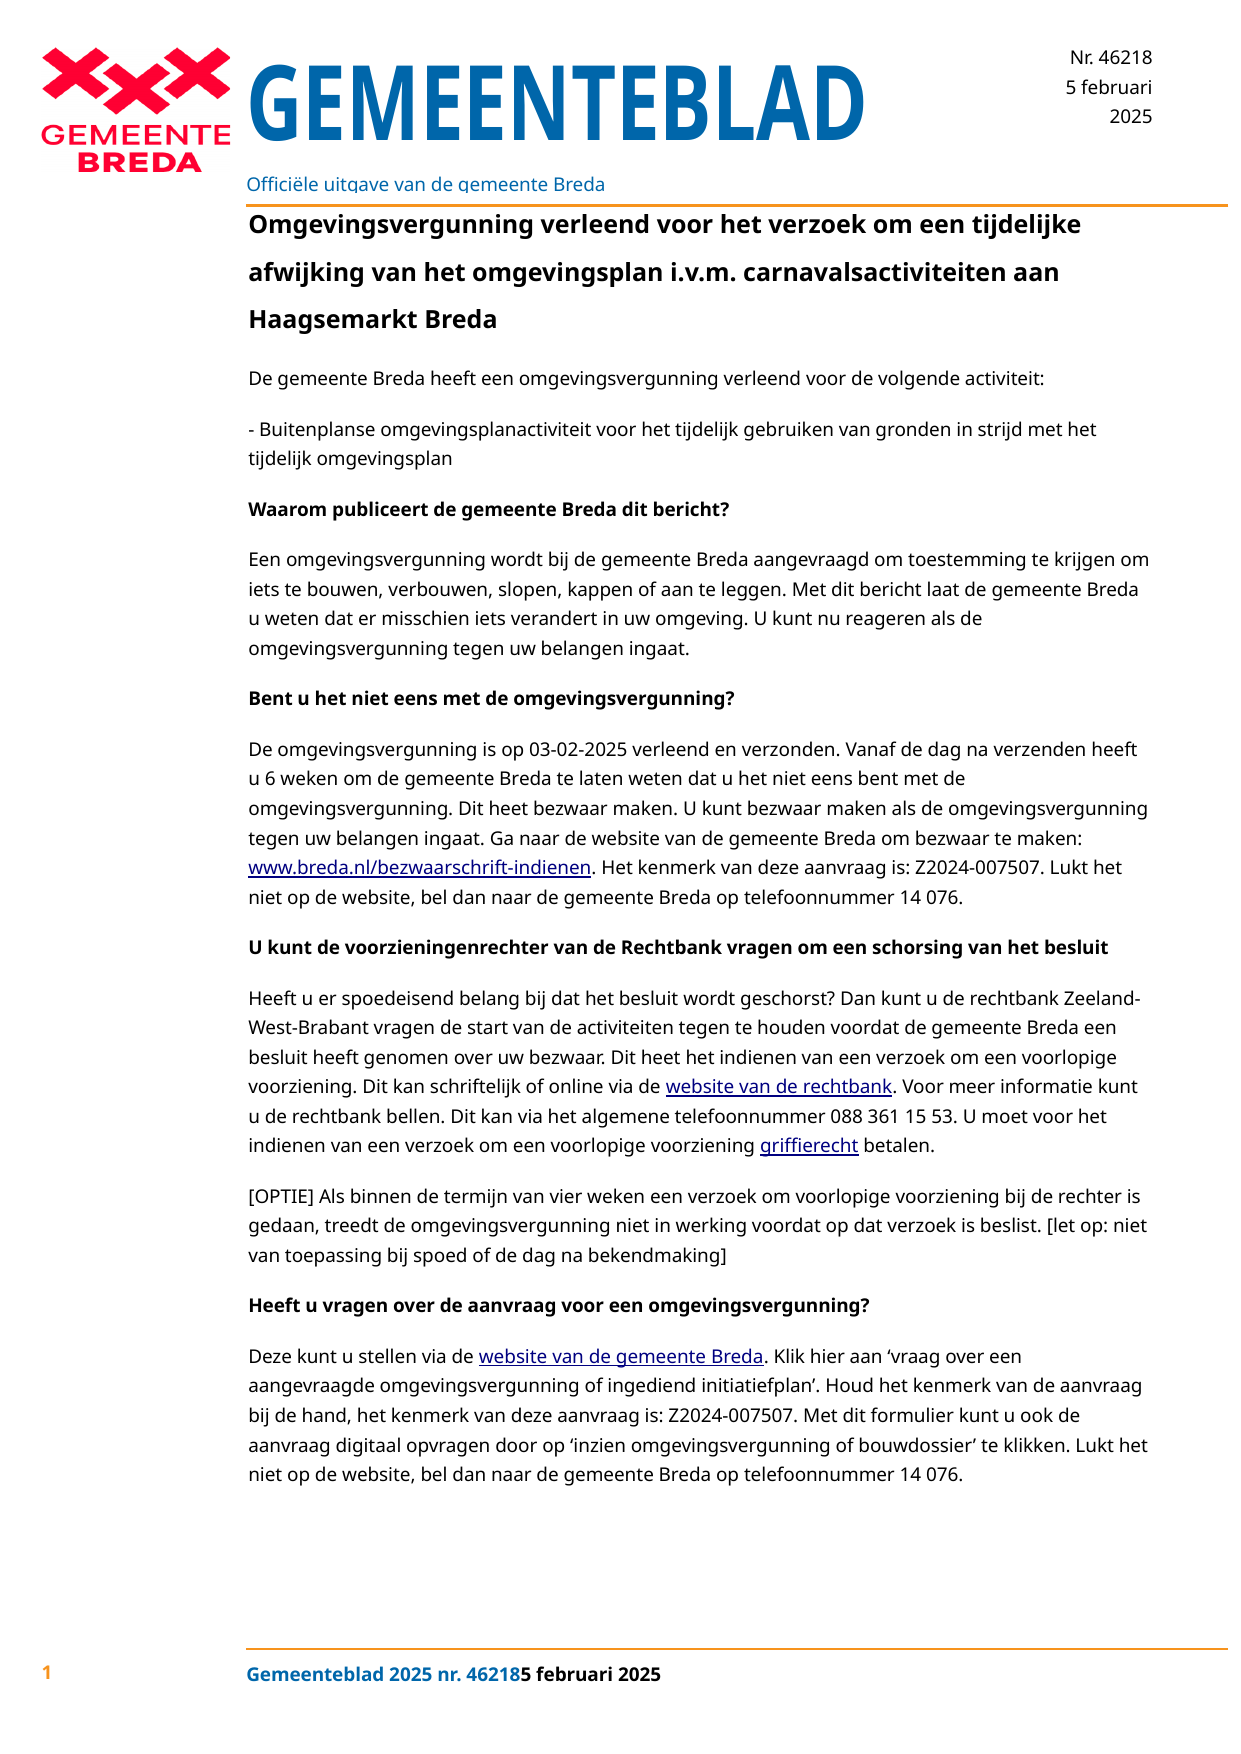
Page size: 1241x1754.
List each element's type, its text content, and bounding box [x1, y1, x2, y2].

text Heeft u vragen over de aanvraag voor een omgevingsvergunning? [248, 1293, 1152, 1318]
text Omgevingsvergunning verleend voor het verzoek om een tijdelijke afwijking van het omgevingsplan i.v.m. carnavalsactiviteiten aan Haagsemarkt Breda [248, 207, 1152, 336]
text U kunt de voorzieningenrechter van de Rechtbank vragen om een schorsing van het besluit [248, 934, 1152, 960]
text Een omgevingsvergunning wordt bij de gemeente Breda aangevraagd om toestemming te krijgen om iets te bouwen, verbouwen, slopen, kappen of aan te leggen. Met dit bericht laat de gemeente Breda u weten dat er misschien iets verandert in uw omgeving. U kunt nu reageren als de omgevingsvergunning tegen uw belangen ingaat. [248, 546, 1152, 661]
picture [41, 47, 231, 172]
text Deze kunt u stellen via de website van de gemeente Breda. Klik hier aan ‘vraag over een aangevraagde omgevingsvergunning of ingediend initiatiefplan’. Houd het kenmerk van de aanvraag bij de hand, het kenmerk van deze aanvraag is: Z2024-007507. Met dit formulier kunt u ook de aanvraag digitaal opvragen door op ‘inzien omgevingsvergunning of bouwdossier’ te klikken. Lukt het niet op de website, bel dan naar de gemeente Breda op telefoonnummer 14 076. [248, 1343, 1152, 1487]
text De omgevingsvergunning is op 03-02-2025 verleend en verzonden. Vanaf de dag na verzenden heeft u 6 weken om de gemeente Breda te laten weten dat u het niet eens bent met de omgevingsvergunning. Dit heet bezwaar maken. U kunt bezwaar maken als de omgevingsvergunning tegen uw belangen ingaat. Ga naar de website van de gemeente Breda om bezwaar te maken: www.breda.nl/bezwaarschrift-indienen. Het kenmerk van deze aanvraag is: Z2024-007507. Lukt het niet op de website, bel dan naar de gemeente Breda op telefoonnummer 14 076. [248, 736, 1152, 909]
text Bent u het niet eens met de omgevingsvergunning? [248, 686, 1152, 711]
text De gemeente Breda heeft een omgevingsvergunning verleend voor de volgende activiteit: [248, 366, 1152, 391]
text Waarom publiceert de gemeente Breda dit bericht? [248, 496, 1152, 522]
text Heeft u er spoedeisend belang bij dat het besluit wordt geschorst? Dan kunt u de rechtbank Zeeland-West-Brabant vragen de start van de activiteiten tegen te houden voordat de gemeente Breda een besluit heeft genomen over uw bezwaar. Dit heet het indienen van een verzoek om een voorlopige voorziening. Dit kan schriftelijk of online via de website van de rechtbank. Voor meer informatie kunt u de rechtbank bellen. Dit kan via het algemene telefoonnummer 088 361 15 53. U moet voor het indienen van een verzoek om een voorlopige voorziening griffierecht betalen. [248, 985, 1152, 1158]
text [OPTIE] Als binnen de termijn van vier weken een verzoek om voorlopige voorziening bij de rechter is gedaan, treedt de omgevingsvergunning niet in werking voordat op dat verzoek is beslist. [let op: niet van toepassing bij spoed of de dag na bekendmaking] [248, 1183, 1152, 1268]
text - Buitenplanse omgevingsplanactiviteit voor het tijdelijk gebruiken van gronden in strijd met het tijdelijk omgevingsplan [248, 416, 1152, 471]
